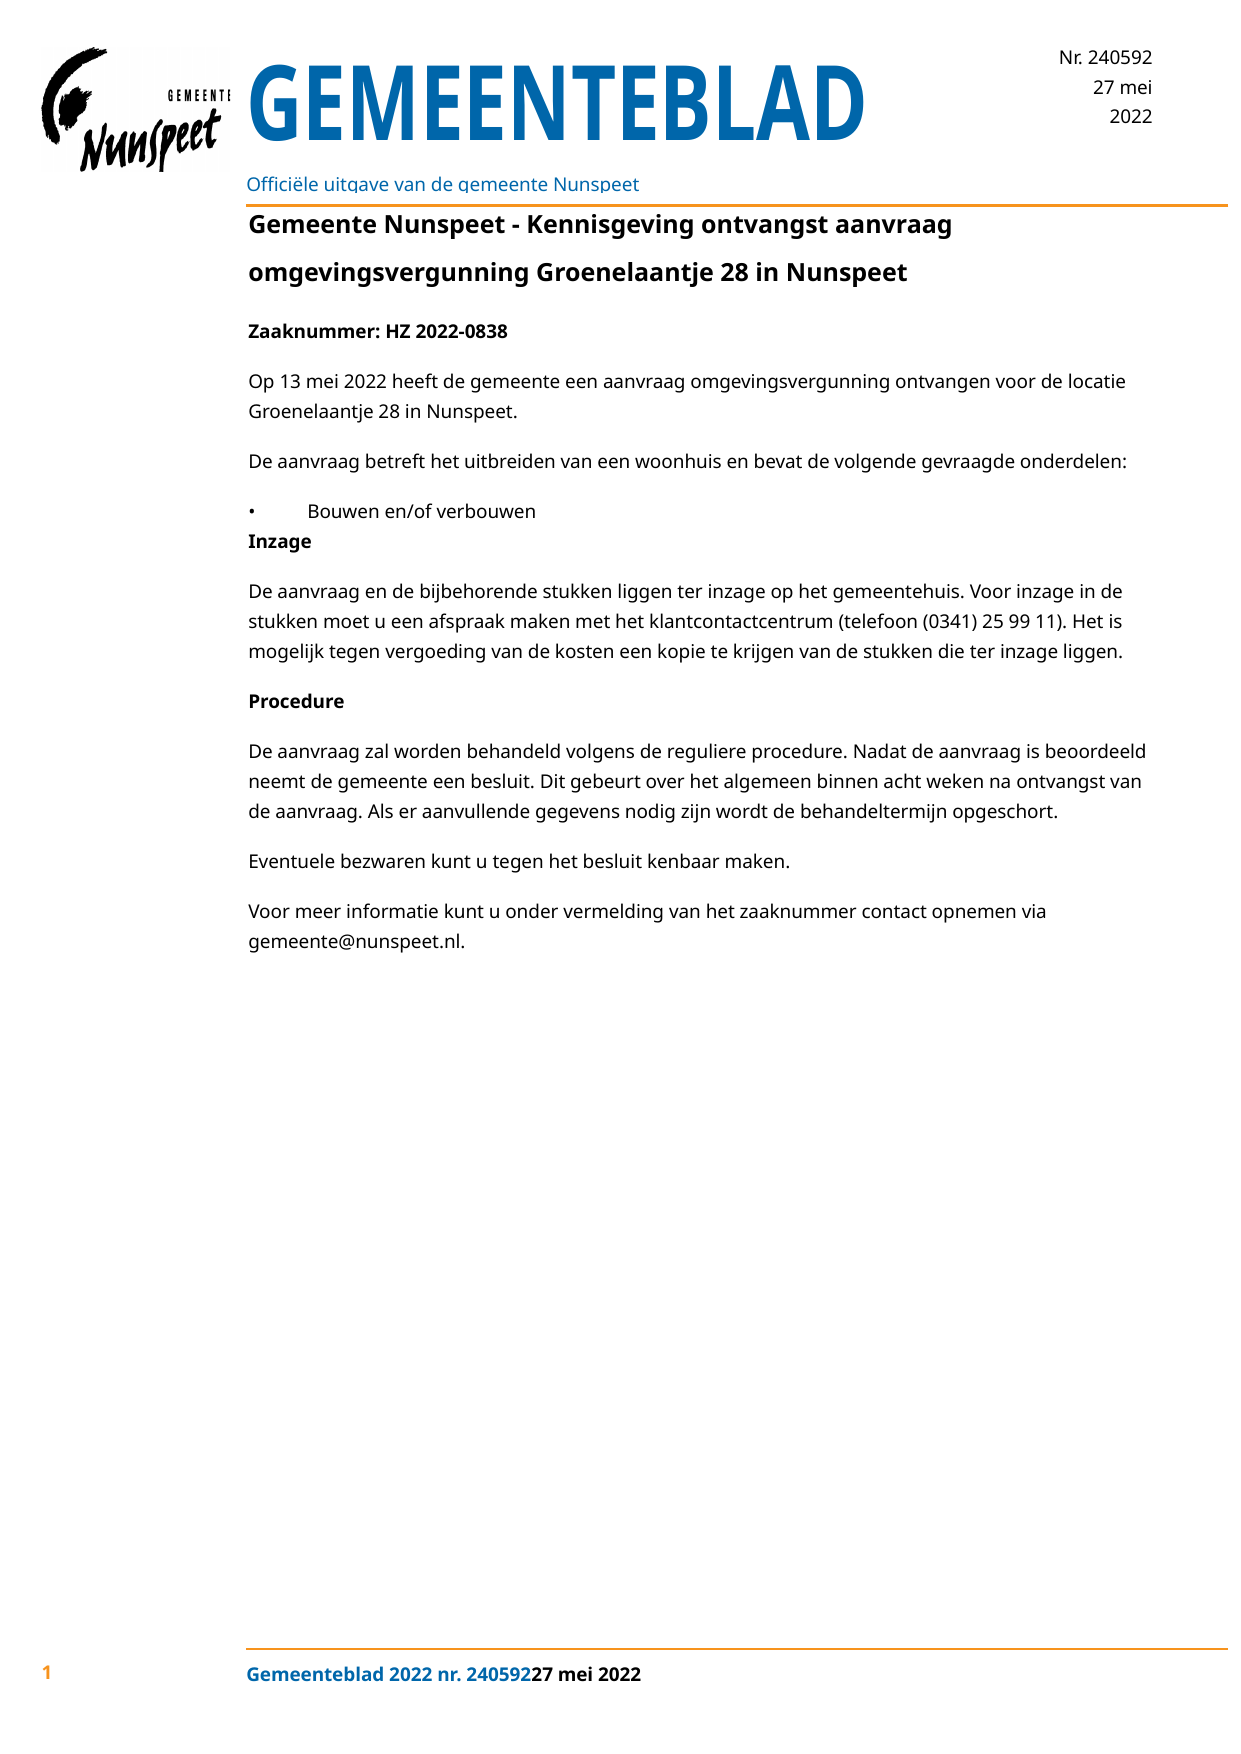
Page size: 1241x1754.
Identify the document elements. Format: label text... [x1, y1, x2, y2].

text Eventuele bezwaren kunt u tegen het besluit kenbaar maken. [248, 848, 1152, 874]
text De aanvraag zal worden behandeld volgens de reguliere procedure. Nadat de aanvraag is beoordeeld neemt de gemeente een besluit. Dit gebeurt over het algemeen binnen acht weken na ontvangst van de aanvraag. Als er aanvullende gegevens nodig zijn wordt de behandeltermijn opgeschort. [248, 739, 1152, 824]
text De aanvraag betreft het uitbreiden van een woonhuis en bevat de volgende gevraagde onderdelen: [248, 448, 1152, 474]
text Gemeente Nunspeet - Kennisgeving ontvangst aanvraag omgevingsvergunning Groenelaantje 28 in Nunspeet [248, 207, 1152, 288]
text Procedure [248, 688, 1152, 714]
text Zaaknummer: HZ 2022-0838 [248, 318, 1152, 344]
picture [41, 47, 231, 172]
list Bouwen en/of verbouwen [248, 499, 1152, 524]
text De aanvraag en de bijbehorende stukken liggen ter inzage op het gemeentehuis. Voor inzage in de stukken moet u een afspraak maken met het klantcontactcentrum (telefoon (0341) 25 99 11). Het is mogelijk tegen vergoeding van de kosten een kopie te krijgen van de stukken die ter inzage liggen. [248, 579, 1152, 664]
text Voor meer informatie kunt u onder vermelding van het zaaknummer contact opnemen via gemeente@nunspeet.nl. [248, 899, 1152, 954]
text Op 13 mei 2022 heeft de gemeente een aanvraag omgevingsvergunning ontvangen voor de locatie Groenelaantje 28 in Nunspeet. [248, 368, 1152, 424]
text Inzage [248, 528, 1152, 554]
